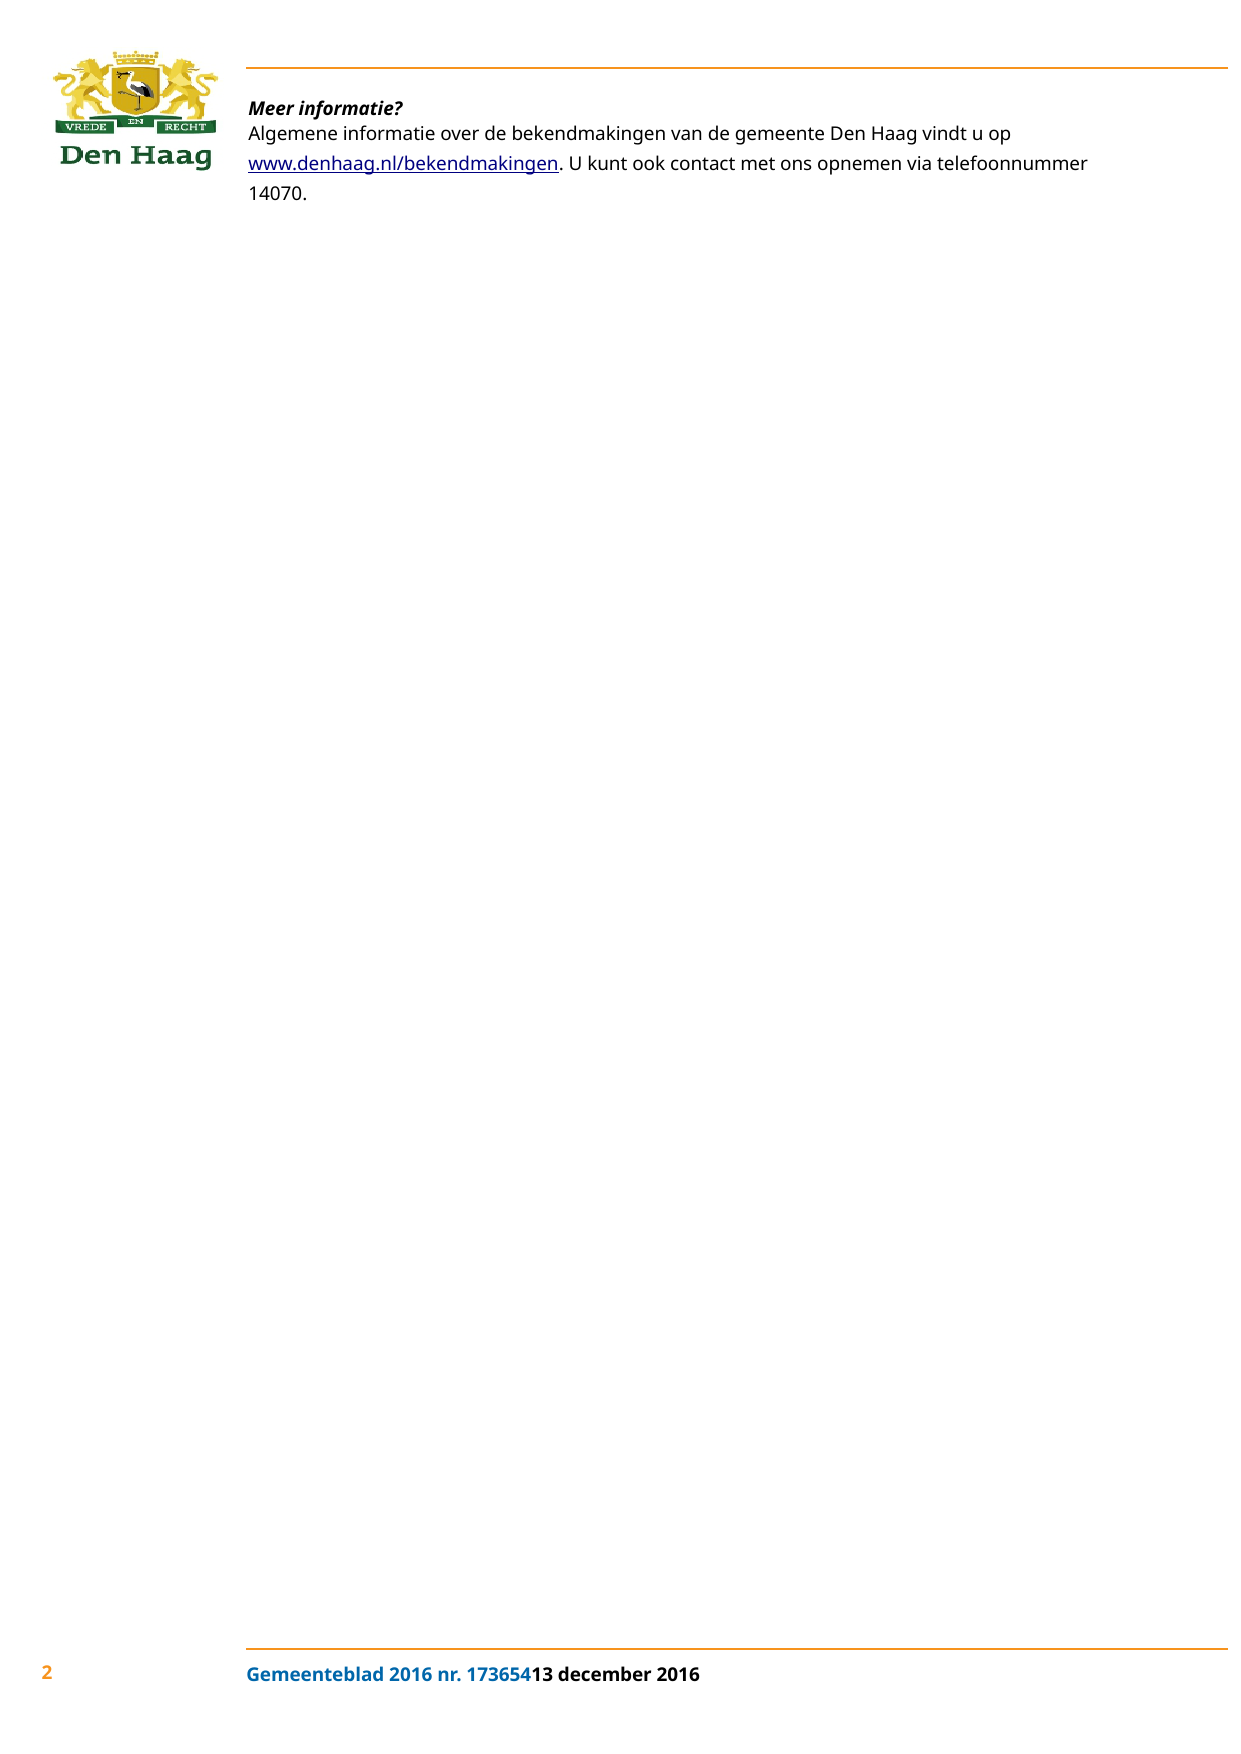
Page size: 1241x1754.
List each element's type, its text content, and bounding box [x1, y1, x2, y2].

picture [41, 47, 231, 172]
text Algemene informatie over de bekendmakingen van de gemeente Den Haag vindt u op www.denhaag.nl/bekendmakingen. U kunt ook contact met ons opnemen via telefoonnummer 14070. [248, 121, 1152, 205]
text Meer informatie? [248, 95, 1152, 121]
